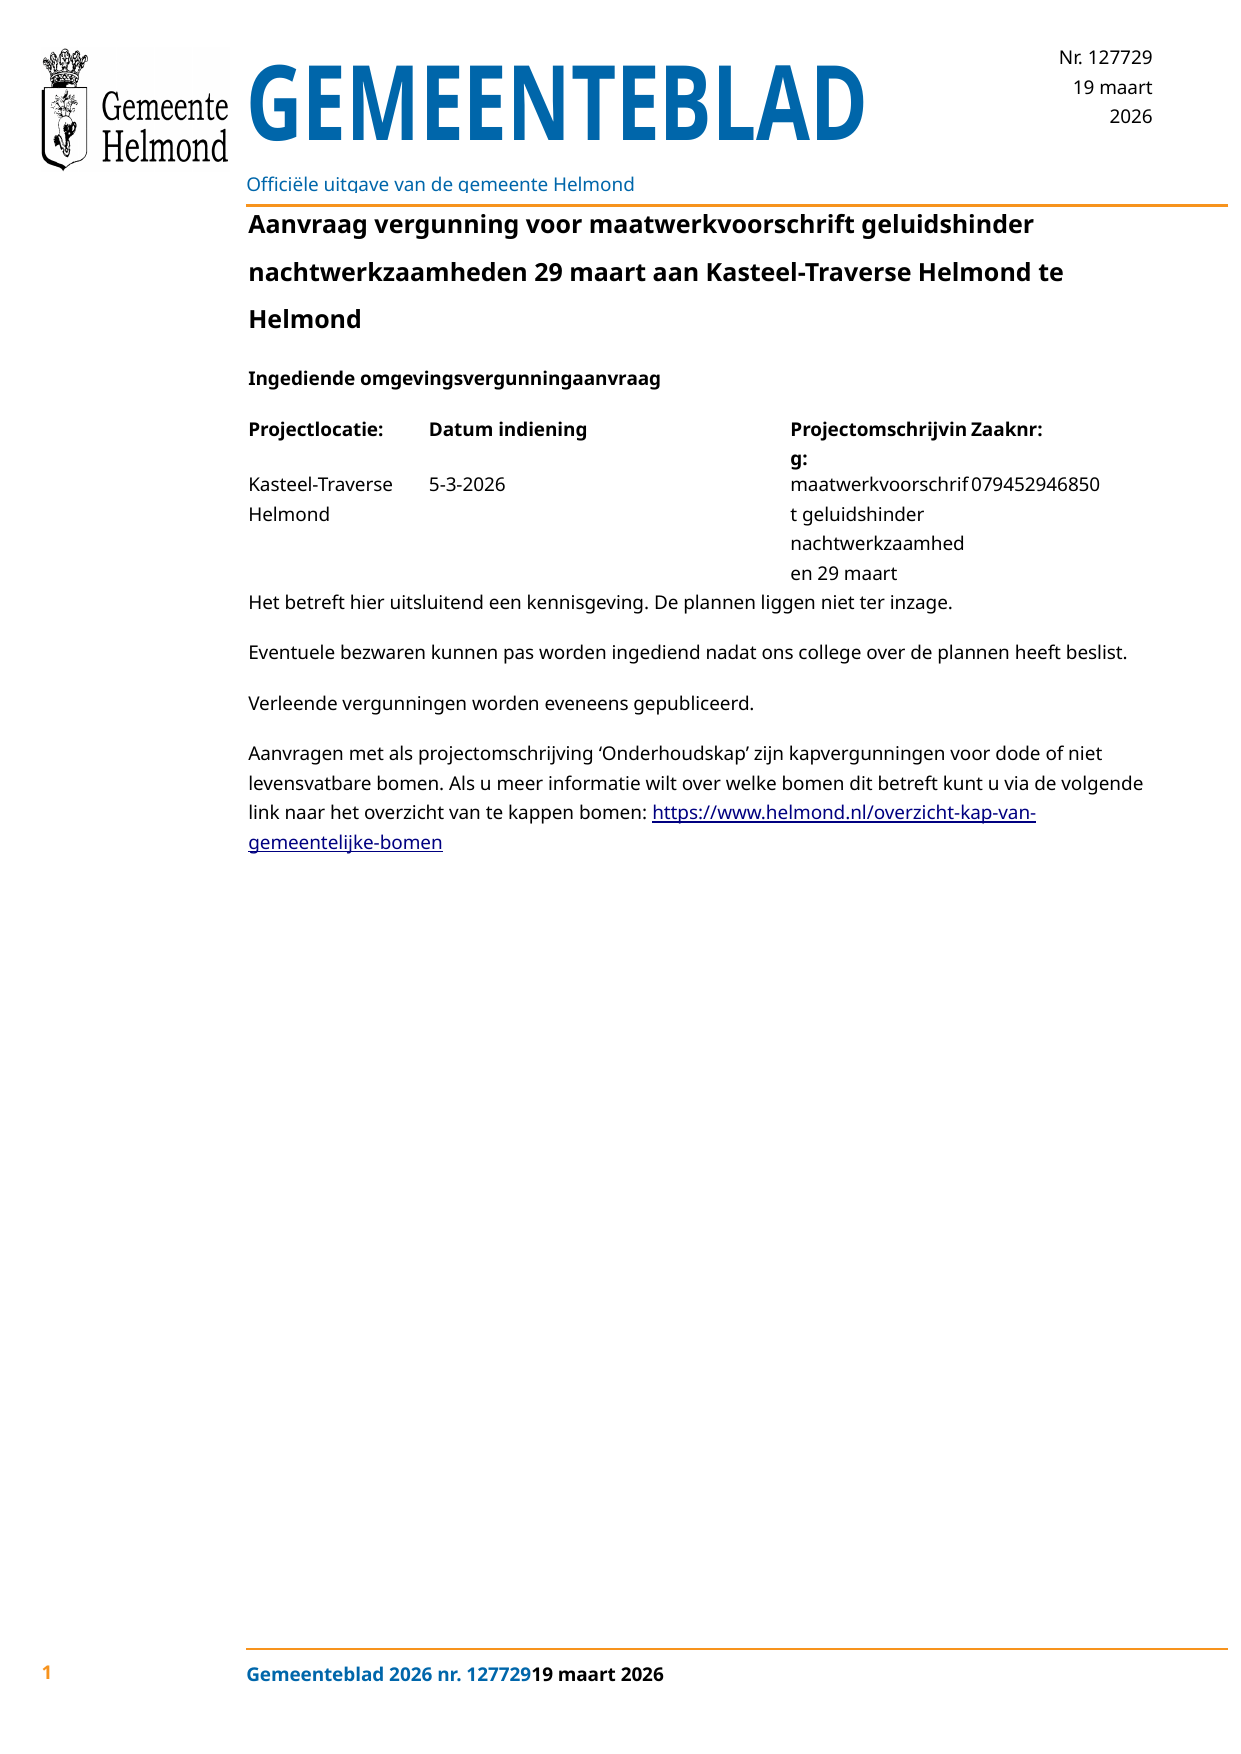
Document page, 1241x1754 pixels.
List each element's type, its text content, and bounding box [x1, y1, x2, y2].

table_cell [609, 471, 790, 586]
picture [41, 47, 231, 172]
table_header [609, 416, 790, 471]
table_cell 5-3-2026 [429, 471, 609, 586]
text Eventuele bezwaren kunnen pas worden ingediend nadat ons college over de plannen heeft beslist. [248, 639, 1152, 665]
text Aanvraag vergunning voor maatwerkvoorschrift geluidshinder nachtwerkzaamheden 29 maart aan Kasteel-Traverse Helmond te Helmond [248, 207, 1152, 336]
text Het betreft hier uitsluitend een kennisgeving. De plannen liggen niet ter inzage. [248, 589, 1152, 615]
text Ingediende omgevingsvergunningaanvraag [248, 366, 1152, 391]
text Verleende vergunningen worden eveneens gepubliceerd. [248, 690, 1152, 716]
table_header Projectlocatie: [248, 416, 429, 471]
table_cell 079452946850 [971, 471, 1152, 586]
text Aanvragen met als projectomschrijving ‘Onderhoudskap’ zijn kapvergunningen voor dode of niet levensvatbare bomen. Als u meer informatie wilt over welke bomen dit betreft kunt u via de volgende link naar het overzicht van te kappen bomen: https://www.helmond.nl/overzicht-kap-van-gemeentelijke-bomen [248, 740, 1152, 855]
table_header Projectomschrijving: [790, 416, 971, 471]
table_header Datum indiening [429, 416, 609, 471]
table_header Zaaknr: [971, 416, 1152, 471]
table_cell Kasteel-Traverse Helmond [248, 471, 429, 586]
table_cell maatwerkvoorschrift geluidshinder nachtwerkzaamheden 29 maart [790, 471, 971, 586]
